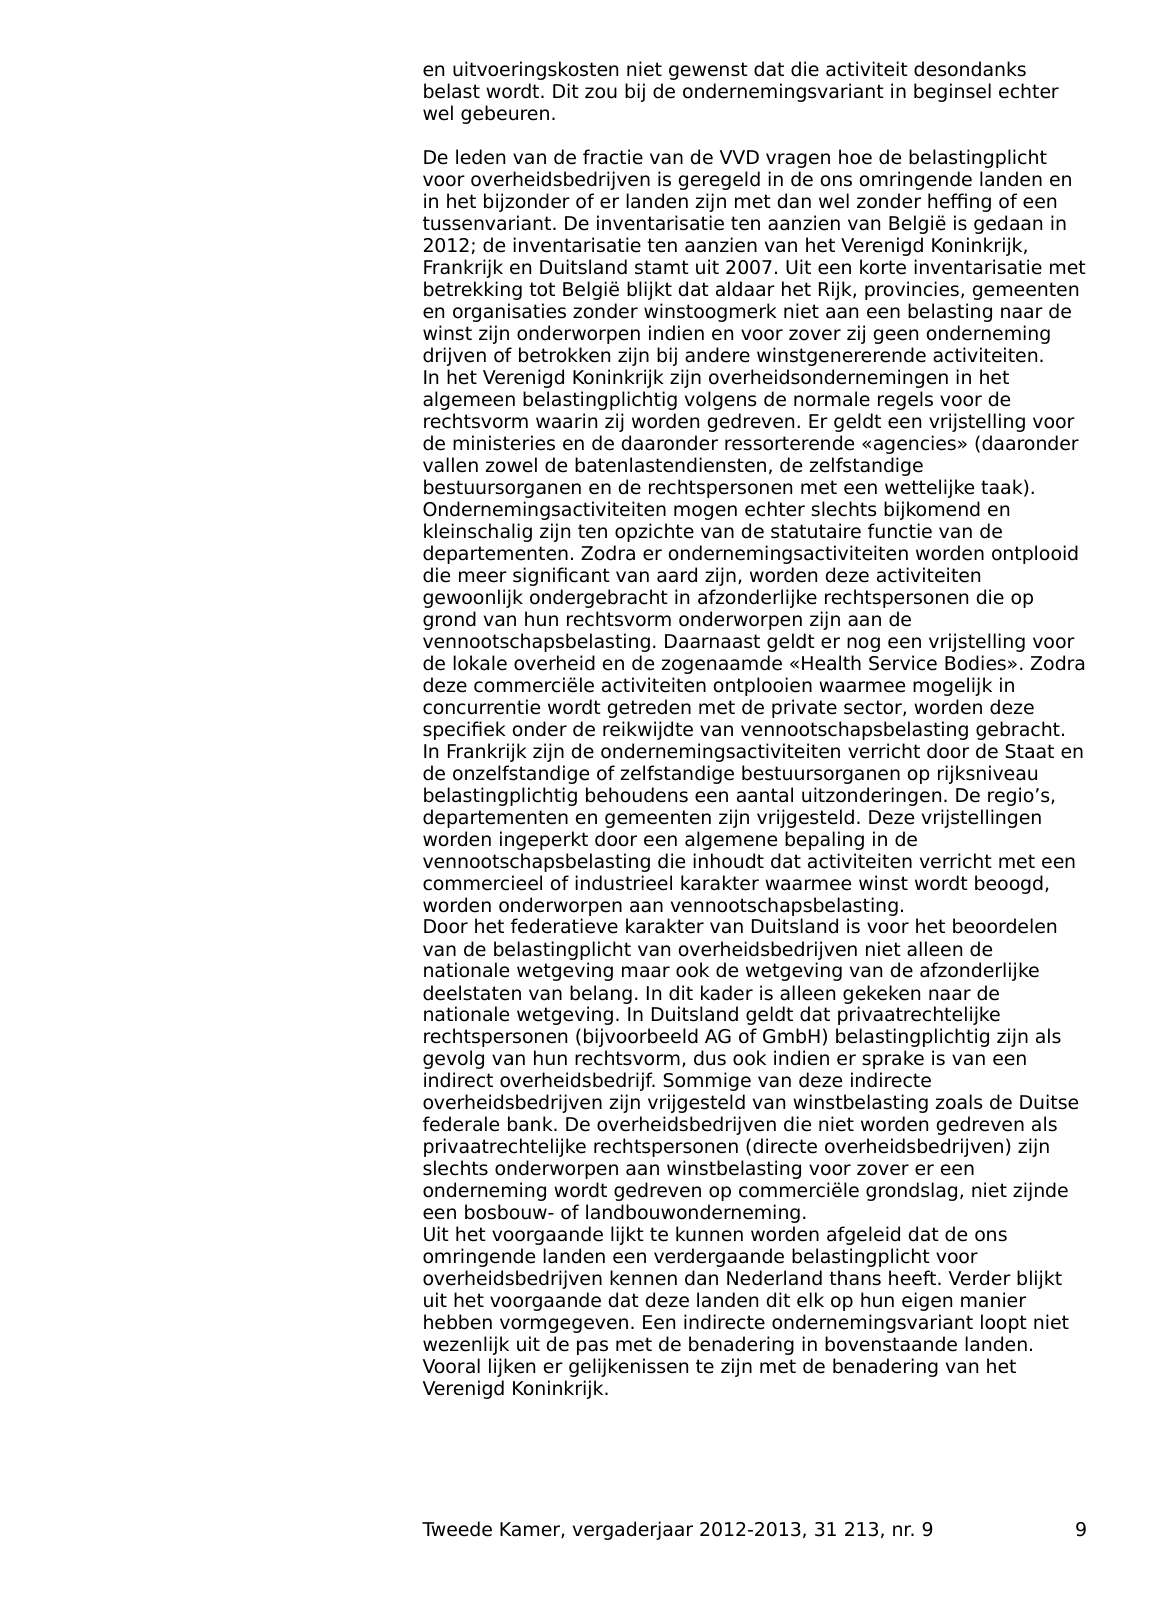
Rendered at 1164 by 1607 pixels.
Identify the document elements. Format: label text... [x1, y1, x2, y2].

text Door het federatieve karakter van Duitsland is voor het beoordelen van de belastingplicht van overheidsbedrijven niet alleen de nationale wetgeving maar ook de wetgeving van de afzonderlijke deelstaten van belang. In dit kader is alleen gekeken naar de nationale wetgeving. In Duitsland geldt dat privaatrechtelijke rechtspersonen (bijvoorbeeld AG of GmbH) belastingplichtig zijn als gevolg van hun rechtsvorm, dus ook indien er sprake is van een indirect overheidsbedrijf. Sommige van deze indirecte overheidsbedrijven zijn vrijgesteld van winstbelasting zoals de Duitse federale bank. De overheidsbedrijven die niet worden gedreven als privaatrechtelijke rechtspersonen (directe overheidsbedrijven) zijn slechts onderworpen aan winstbelasting voor zover er een onderneming wordt gedreven op commerciële grondslag, niet zijnde een bosbouw- of landbouwonderneming. [422, 916, 1087, 1224]
text De leden van de fractie van de VVD vragen hoe de belastingplicht voor overheidsbedrijven is geregeld in de ons omringende landen en in het bijzonder of er landen zijn met dan wel zonder heffing of een tussenvariant. De inventarisatie ten aanzien van België is gedaan in 2012; de inventarisatie ten aanzien van het Verenigd Koninkrijk, Frankrijk en Duitsland stamt uit 2007. Uit een korte inventarisatie met betrekking tot België blijkt dat aldaar het Rijk, provincies, gemeenten en organisaties zonder winstoogmerk niet aan een belasting naar de winst zijn onderworpen indien en voor zover zij geen onderneming drijven of betrokken zijn bij andere winstgenererende activiteiten. [422, 147, 1087, 367]
text Uit het voorgaande lijkt te kunnen worden afgeleid dat de ons omringende landen een verdergaande belastingplicht voor overheidsbedrijven kennen dan Nederland thans heeft. Verder blijkt uit het voorgaande dat deze landen dit elk op hun eigen manier hebben vormgegeven. Een indirecte ondernemingsvariant loopt niet wezenlijk uit de pas met de benadering in bovenstaande landen. Vooral lijken er gelijkenissen te zijn met de benadering van het Verenigd Koninkrijk. [422, 1224, 1087, 1400]
text In het Verenigd Koninkrijk zijn overheidsondernemingen in het algemeen belastingplichtig volgens de normale regels voor de rechtsvorm waarin zij worden gedreven. Er geldt een vrijstelling voor de ministeries en de daaronder ressorterende «agencies» (daaronder vallen zowel de batenlastendiensten, de zelfstandige bestuursorganen en de rechtspersonen met een wettelijke taak). Ondernemingsactiviteiten mogen echter slechts bijkomend en kleinschalig zijn ten opzichte van de statutaire functie van de departementen. Zodra er ondernemingsactiviteiten worden ontplooid die meer significant van aard zijn, worden deze activiteiten gewoonlijk ondergebracht in afzonderlijke rechtspersonen die op grond van hun rechtsvorm onderworpen zijn aan de vennootschapsbelasting. Daarnaast geldt er nog een vrijstelling voor de lokale overheid en de zogenaamde «Health Service Bodies». Zodra deze commerciële activiteiten ontplooien waarmee mogelijk in concurrentie wordt getreden met de private sector, worden deze specifiek onder de reikwijdte van vennootschapsbelasting gebracht. [422, 367, 1087, 741]
text en uitvoeringskosten niet gewenst dat die activiteit desondanks belast wordt. Dit zou bij de ondernemingsvariant in beginsel echter wel gebeuren. [422, 59, 1087, 125]
text In Frankrijk zijn de ondernemingsactiviteiten verricht door de Staat en de onzelfstandige of zelfstandige bestuursorganen op rijksniveau belastingplichtig behoudens een aantal uitzonderingen. De regio’s, departementen en gemeenten zijn vrijgesteld. Deze vrijstellingen worden ingeperkt door een algemene bepaling in de vennootschapsbelasting die inhoudt dat activiteiten verricht met een commercieel of industrieel karakter waarmee winst wordt beoogd, worden onderworpen aan vennootschapsbelasting. [422, 741, 1087, 916]
